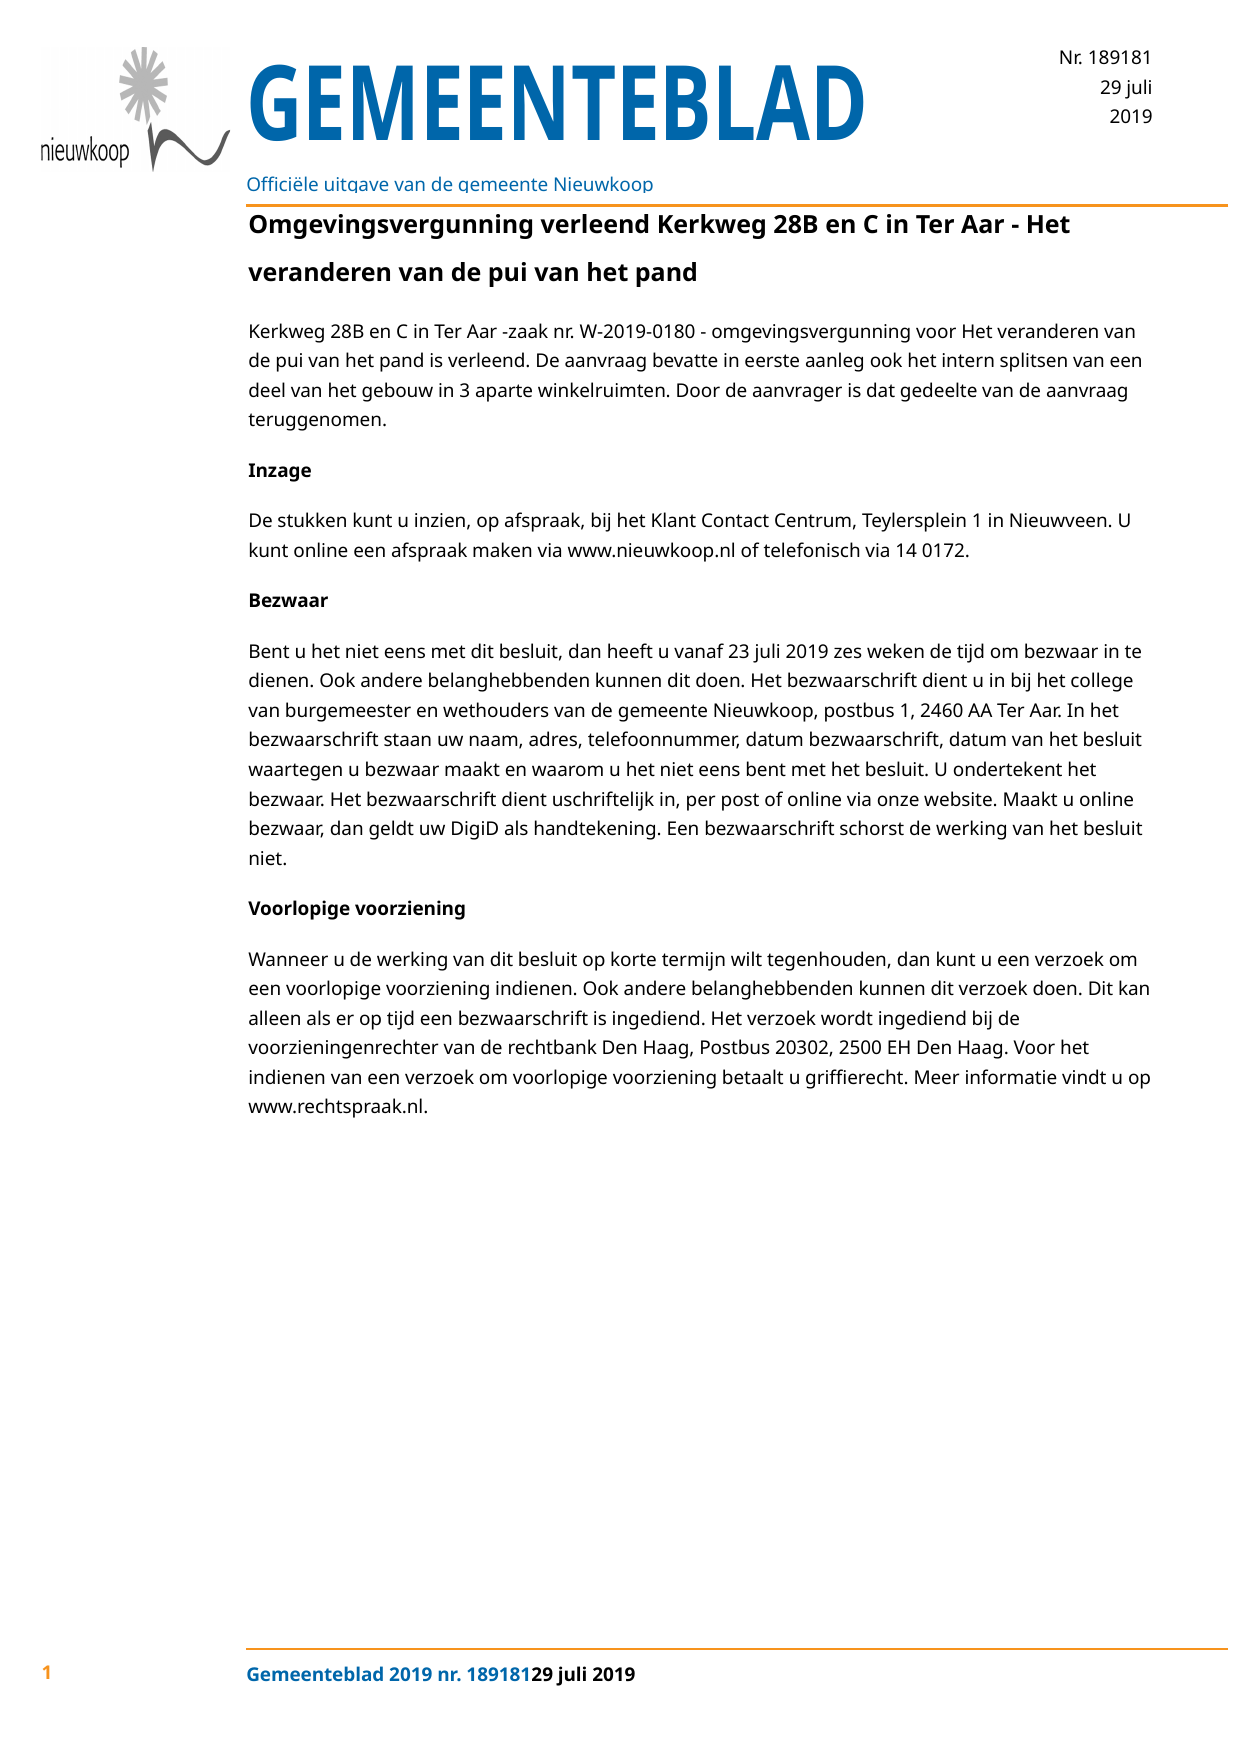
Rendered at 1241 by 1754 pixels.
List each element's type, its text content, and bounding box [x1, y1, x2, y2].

picture [41, 47, 231, 172]
text De stukken kunt u inzien, op afspraak, bij het Klant Contact Centrum, Teylersplein 1 in Nieuwveen. U kunt online een afspraak maken via www.nieuwkoop.nl of telefonisch via 14 0172. [248, 507, 1152, 563]
text Bezwaar [248, 587, 1152, 613]
text Omgevingsvergunning verleend Kerkweg 28B en C in Ter Aar - Het veranderen van de pui van het pand [248, 207, 1152, 288]
text Bent u het niet eens met dit besluit, dan heeft u vanaf 23 juli 2019 zes weken de tijd om bezwaar in te dienen. Ook andere belanghebbenden kunnen dit doen. Het bezwaarschrift dient u in bij het college van burgemeester en wethouders van de gemeente Nieuwkoop, postbus 1, 2460 AA Ter Aar. In het bezwaarschrift staan uw naam, adres, telefoonnummer, datum bezwaarschrift, datum van het besluit waartegen u bezwaar maakt en waarom u het niet eens bent met het besluit. U ondertekent het bezwaar. Het bezwaarschrift dient uschriftelijk in, per post of online via onze website. Maakt u online bezwaar, dan geldt uw DigiD als handtekening. Een bezwaarschrift schorst de werking van het besluit niet. [248, 638, 1152, 871]
text Kerkweg 28B en C in Ter Aar -zaak nr. W-2019-0180 - omgevingsvergunning voor Het veranderen van de pui van het pand is verleend. De aanvraag bevatte in eerste aanleg ook het intern splitsen van een deel van het gebouw in 3 aparte winkelruimten. Door de aanvrager is dat gedeelte van de aanvraag teruggenomen. [248, 318, 1152, 432]
text Inzage [248, 457, 1152, 483]
text Wanneer u de werking van dit besluit op korte termijn wilt tegenhouden, dan kunt u een verzoek om een voorlopige voorziening indienen. Ook andere belanghebbenden kunnen dit verzoek doen. Dit kan alleen als er op tijd een bezwaarschrift is ingediend. Het verzoek wordt ingediend bij de voorzieningenrechter van de rechtbank Den Haag, Postbus 20302, 2500 EH Den Haag. Voor het indienen van een verzoek om voorlopige voorziening betaalt u griffierecht. Meer informatie vindt u op www.rechtspraak.nl. [248, 946, 1152, 1119]
text Voorlopige voorziening [248, 895, 1152, 921]
